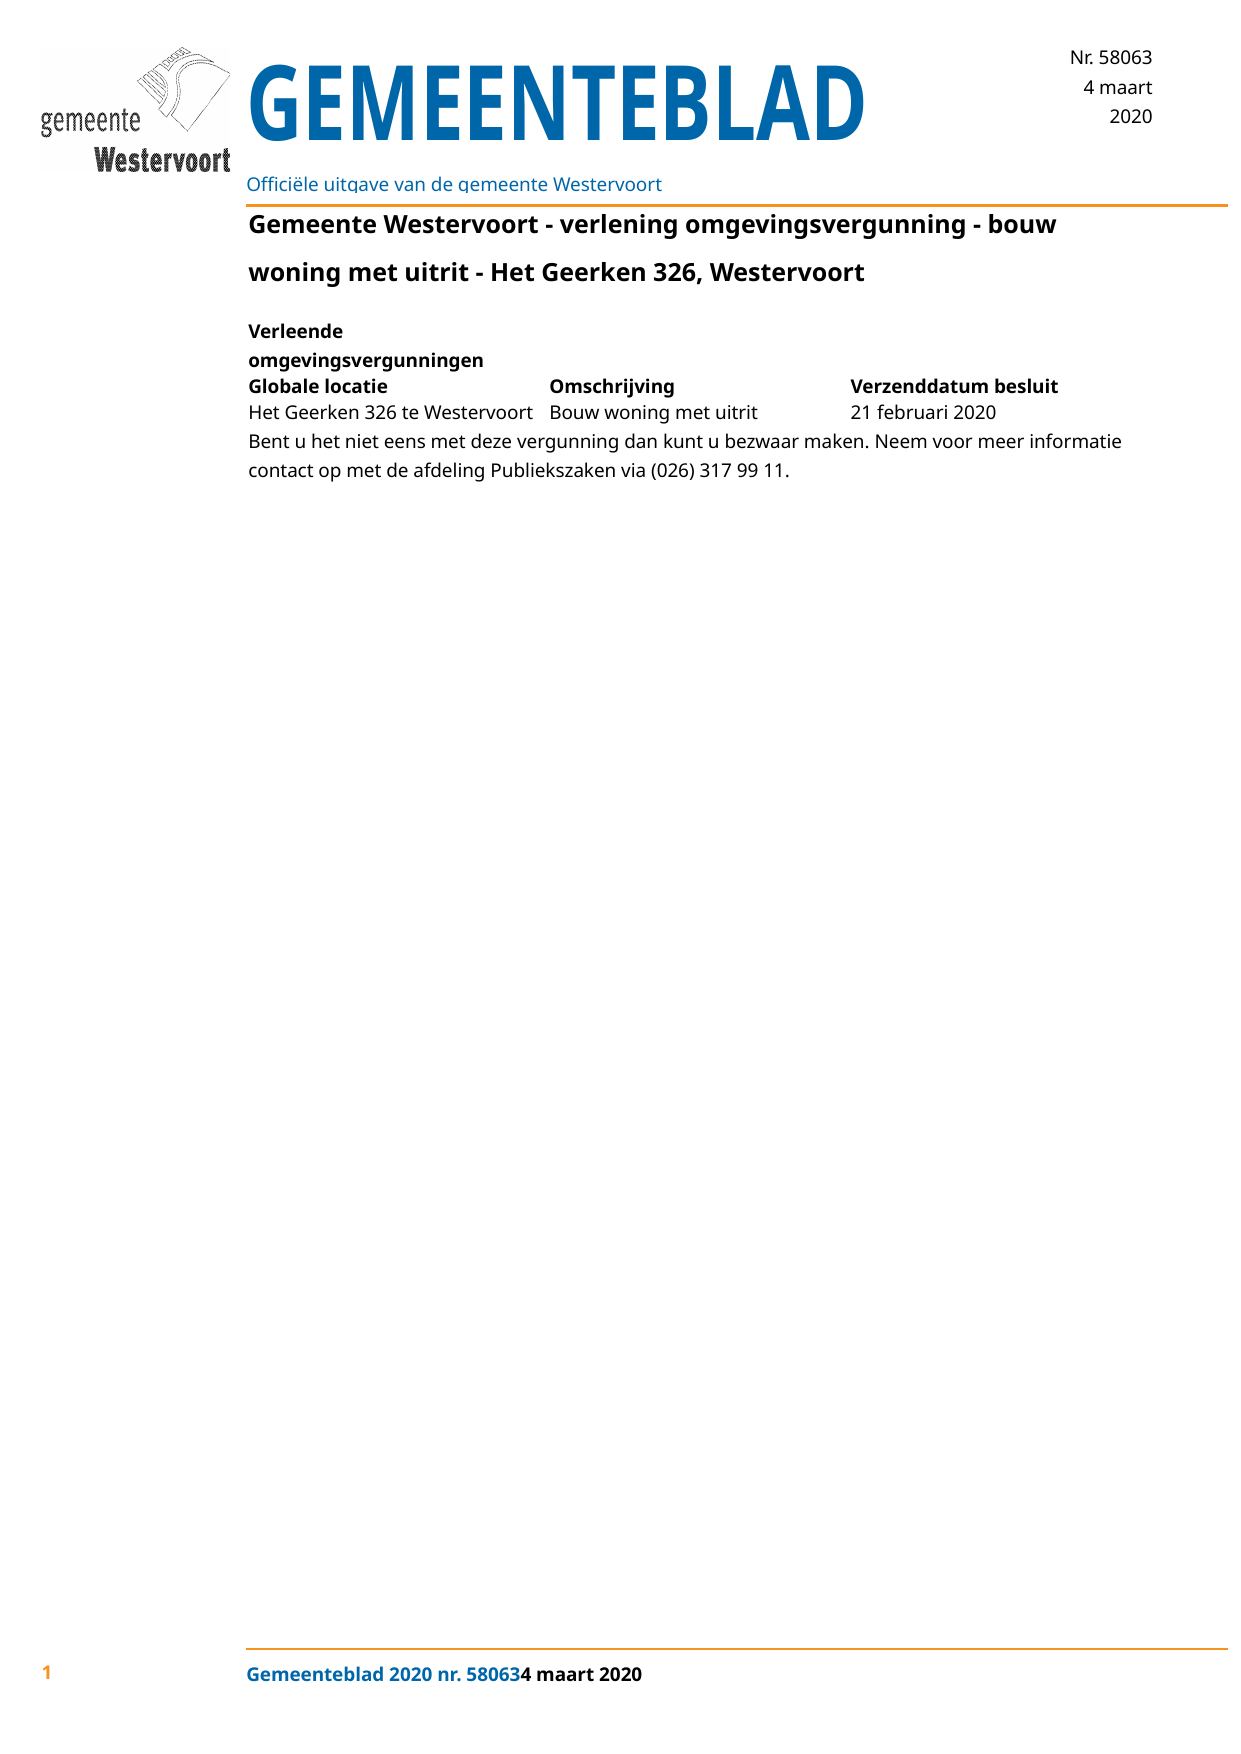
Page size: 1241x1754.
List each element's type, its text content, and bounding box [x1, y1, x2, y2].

table_cell 21 februari 2020 [850, 399, 1152, 425]
table_cell Bouw woning met uitrit [549, 399, 850, 425]
table_header Verleende omgevingsvergunningen [248, 318, 549, 373]
text Gemeente Westervoort - verlening omgevingsvergunning - bouw woning met uitrit - Het Geerken 326, Westervoort [248, 207, 1152, 288]
text Bent u het niet eens met deze vergunning dan kunt u bezwaar maken. Neem voor meer informatie contact op met de afdeling Publiekszaken via (026) 317 99 11. [248, 428, 1152, 483]
table_cell Verzenddatum besluit [850, 373, 1152, 399]
picture [41, 47, 231, 172]
table_cell Het Geerken 326 te Westervoort [248, 399, 549, 425]
table_cell Omschrijving [549, 373, 850, 399]
table_cell Globale locatie [248, 373, 549, 399]
